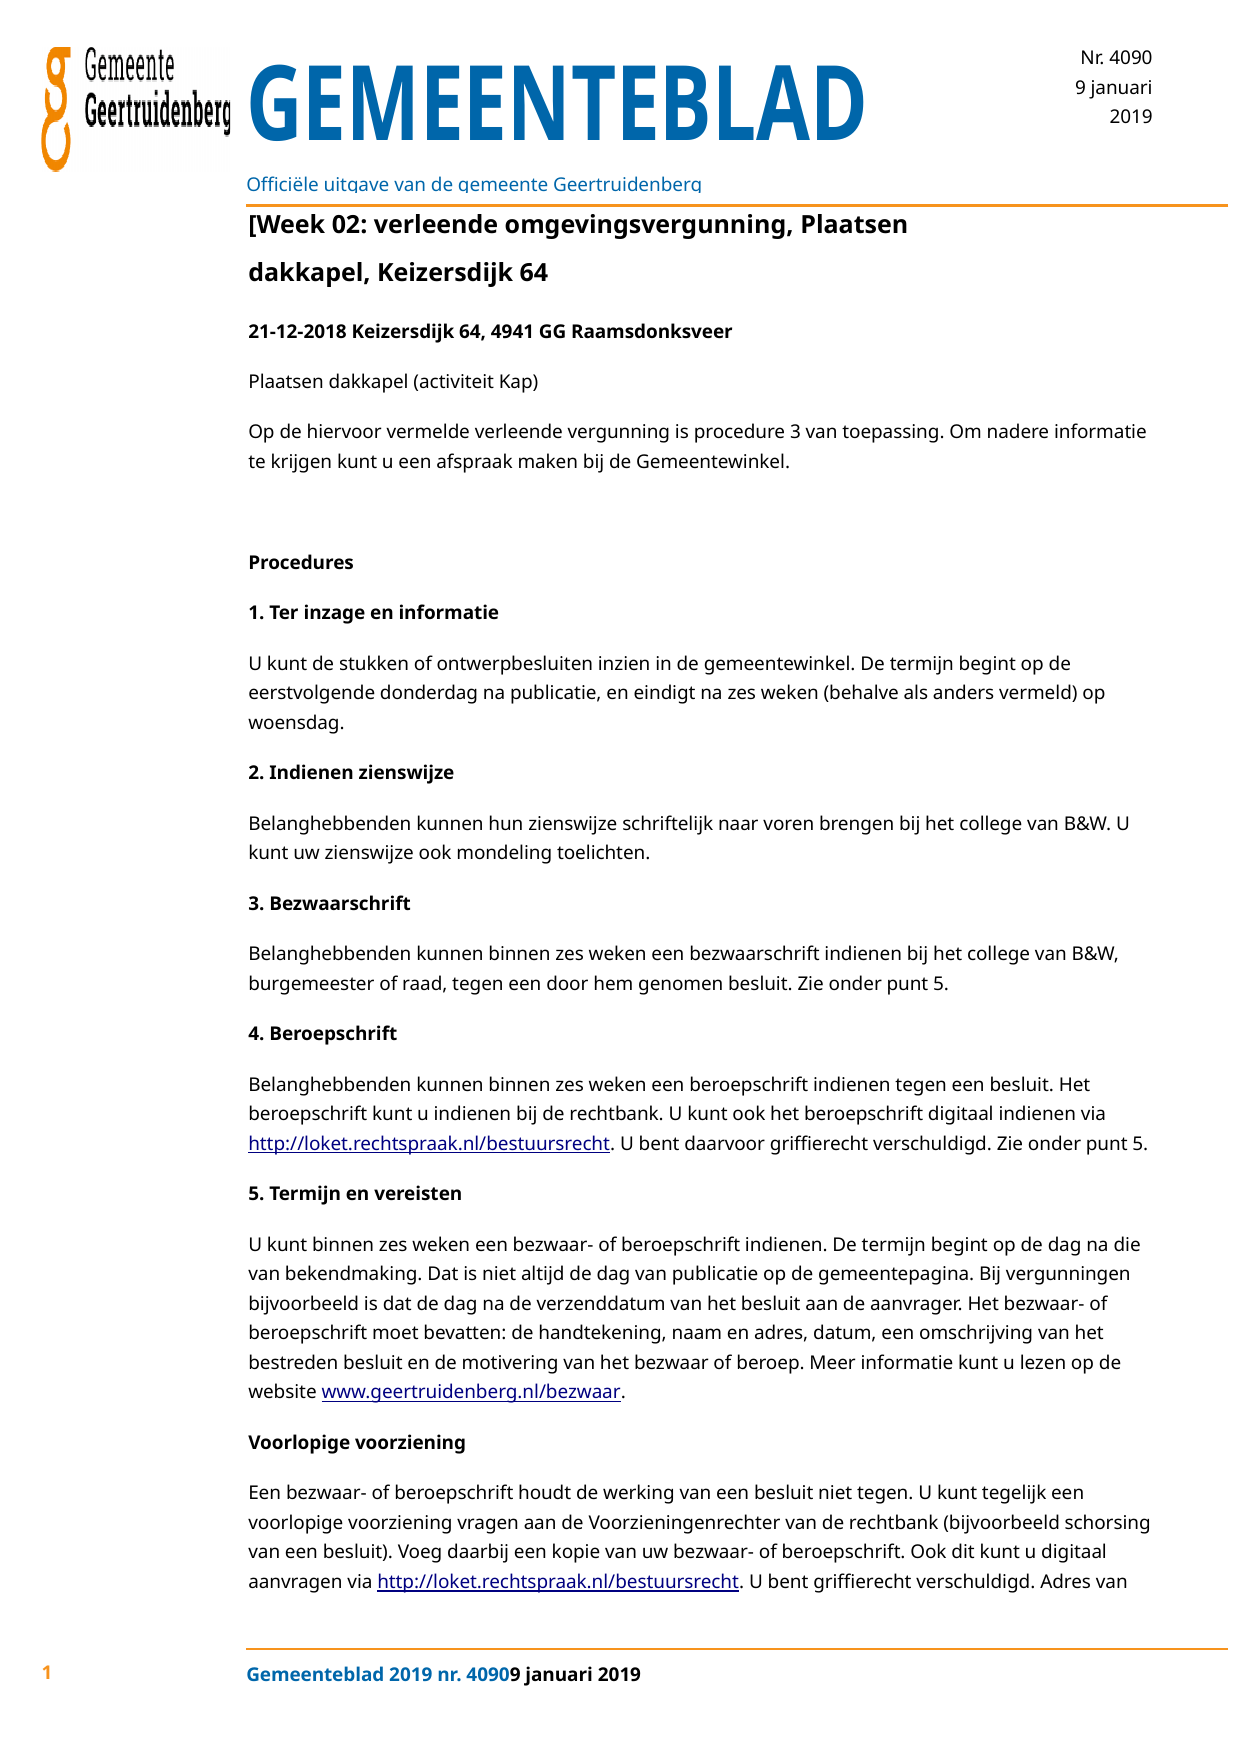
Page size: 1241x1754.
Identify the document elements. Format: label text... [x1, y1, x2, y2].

text Voorlopige voorziening [248, 1429, 1152, 1455]
text U kunt binnen zes weken een bezwaar- of beroepschrift indienen. De termijn begint op de dag na die van bekendmaking. Dat is niet altijd de dag van publicatie op de gemeentepagina. Bij vergunningen bijvoorbeeld is dat de dag na de verzenddatum van het besluit aan de aanvrager. Het bezwaar- of beroepschrift moet bevatten: de handtekening, naam en adres, datum, een omschrijving van het bestreden besluit en de motivering van het bezwaar of beroep. Meer informatie kunt u lezen op de website www.geertruidenberg.nl/bezwaar. [248, 1231, 1152, 1404]
text Procedures [248, 549, 1152, 575]
text 3. Bezwaarschrift [248, 890, 1152, 916]
text Belanghebbenden kunnen binnen zes weken een beroepschrift indienen tegen een besluit. Het beroepschrift kunt u indienen bij de rechtbank. U kunt ook het beroepschrift digitaal indienen via http://loket.rechtspraak.nl/bestuursrecht. U bent daarvoor griffierecht verschuldigd. Zie onder punt 5. [248, 1071, 1152, 1156]
text [Week 02: verleende omgevingsvergunning, Plaatsen dakkapel, Keizersdijk 64 [248, 207, 1152, 288]
text Op de hiervoor vermelde verleende vergunning is procedure 3 van toepassing. Om nadere informatie te krijgen kunt u een afspraak maken bij de Gemeentewinkel. [248, 419, 1152, 474]
text 21-12-2018 Keizersdijk 64, 4941 GG Raamsdonksveer [248, 318, 1152, 344]
text 4. Beroepschrift [248, 1020, 1152, 1046]
text 2. Indienen zienswijze [248, 759, 1152, 785]
text Belanghebbenden kunnen hun zienswijze schriftelijk naar voren brengen bij het college van B&W. U kunt uw zienswijze ook mondeling toelichten. [248, 810, 1152, 865]
text 5. Termijn en vereisten [248, 1180, 1152, 1206]
text Belanghebbenden kunnen binnen zes weken een bezwaarschrift indienen bij het college van B&W, burgemeester of raad, tegen een door hem genomen besluit. Zie onder punt 5. [248, 940, 1152, 996]
text Plaatsen dakkapel (activiteit Kap) [248, 368, 1152, 394]
text 1. Ter inzage en informatie [248, 599, 1152, 625]
text Een bezwaar- of beroepschrift houdt de werking van een besluit niet tegen. U kunt tegelijk een voorlopige voorziening vragen aan de Voorzieningenrechter van de rechtbank (bijvoorbeeld schorsing van een besluit). Voeg daarbij een kopie van uw bezwaar- of beroepschrift. Ook dit kunt u digitaal aanvragen via http://loket.rechtspraak.nl/bestuursrecht. U bent griffierecht verschuldigd. Adres van [248, 1479, 1152, 1594]
text U kunt de stukken of ontwerpbesluiten inzien in de gemeentewinkel. De termijn begint op de eerstvolgende donderdag na publicatie, en eindigt na zes weken (behalve als anders vermeld) op woensdag. [248, 650, 1152, 735]
picture [41, 47, 231, 172]
